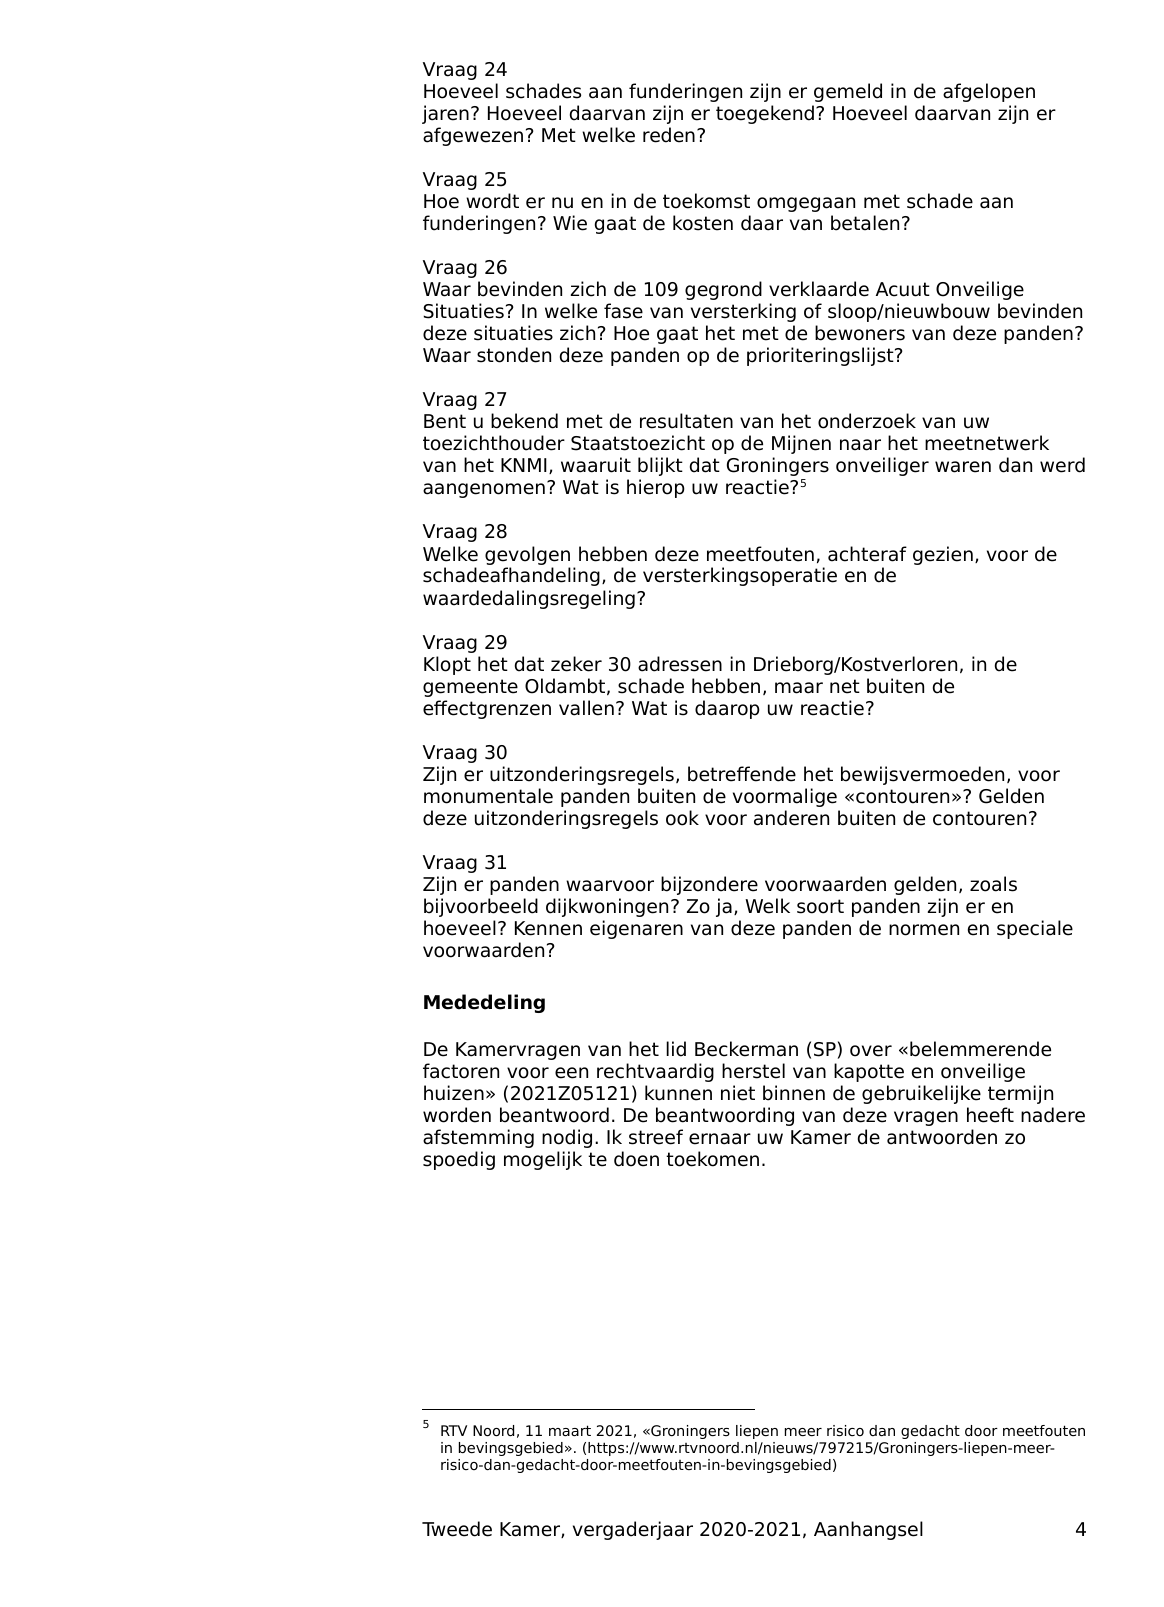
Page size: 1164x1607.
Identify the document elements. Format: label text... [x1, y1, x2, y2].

text Vraag 27 [422, 389, 1087, 411]
text Vraag 29 [422, 632, 1087, 653]
text Hoeveel schades aan funderingen zijn er gemeld in de afgelopen jaren? Hoeveel daarvan zijn er toegekend? Hoeveel daarvan zijn er afgewezen? Met welke reden? [422, 81, 1087, 147]
text De Kamervragen van het lid Beckerman (SP) over «belemmerende factoren voor een rechtvaardig herstel van kapotte en onveilige huizen» (2021Z05121) kunnen niet binnen de gebruikelijke termijn worden beantwoord. De beantwoording van deze vragen heeft nadere afstemming nodig. Ik streef ernaar uw Kamer de antwoorden zo spoedig mogelijk te doen toekomen. [422, 1039, 1087, 1171]
text Klopt het dat zeker 30 adressen in Drieborg/Kostverloren, in de gemeente Oldambt, schade hebben, maar net buiten de effectgrenzen vallen? Wat is daarop uw reactie? [422, 653, 1087, 719]
text Vraag 25 [422, 169, 1087, 191]
text Vraag 28 [422, 521, 1087, 543]
text Zijn er uitzonderingsregels, betreffende het bewijsvermoeden, voor monumentale panden buiten de voormalige «contouren»? Gelden deze uitzonderingsregels ook voor anderen buiten de contouren? [422, 764, 1087, 829]
text Vraag 24 [422, 59, 1087, 81]
text Welke gevolgen hebben deze meetfouten, achteraf gezien, voor de schadeafhandeling, de versterkingsoperatie en de waardedalingsregeling? [422, 543, 1087, 609]
text Hoe wordt er nu en in de toekomst omgegaan met schade aan funderingen? Wie gaat de kosten daar van betalen? [422, 191, 1087, 235]
subtitle Mededeling [422, 992, 1087, 1014]
text Vraag 30 [422, 742, 1087, 764]
text Waar bevinden zich de 109 gegrond verklaarde Acuut Onveilige Situaties? In welke fase van versterking of sloop/nieuwbouw bevinden deze situaties zich? Hoe gaat het met de bewoners van deze panden? Waar stonden deze panden op de prioriteringslijst? [422, 279, 1087, 367]
text Vraag 26 [422, 257, 1087, 279]
text Zijn er panden waarvoor bijzondere voorwaarden gelden, zoals bijvoorbeeld dijkwoningen? Zo ja, Welk soort panden zijn er en hoeveel? Kennen eigenaren van deze panden de normen en speciale voorwaarden? [422, 874, 1087, 962]
text Vraag 31 [422, 852, 1087, 874]
text Bent u bekend met de resultaten van het onderzoek van uw toezichthouder Staatstoezicht op de Mijnen naar het meetnetwerk van het KNMI, waaruit blijkt dat Groningers onveiliger waren dan werd aangenomen? Wat is hierop uw reactie? [422, 411, 1087, 499]
text RTV Noord, 11 maart 2021, «Groningers liepen meer risico dan gedacht door meetfouten in bevingsgebied». (https://www.rtvnoord.nl/nieuws/797215/Groningers-liepen-meer-risico-dan-gedacht-door-meetfouten-in-bevingsgebied) [422, 1418, 1087, 1474]
